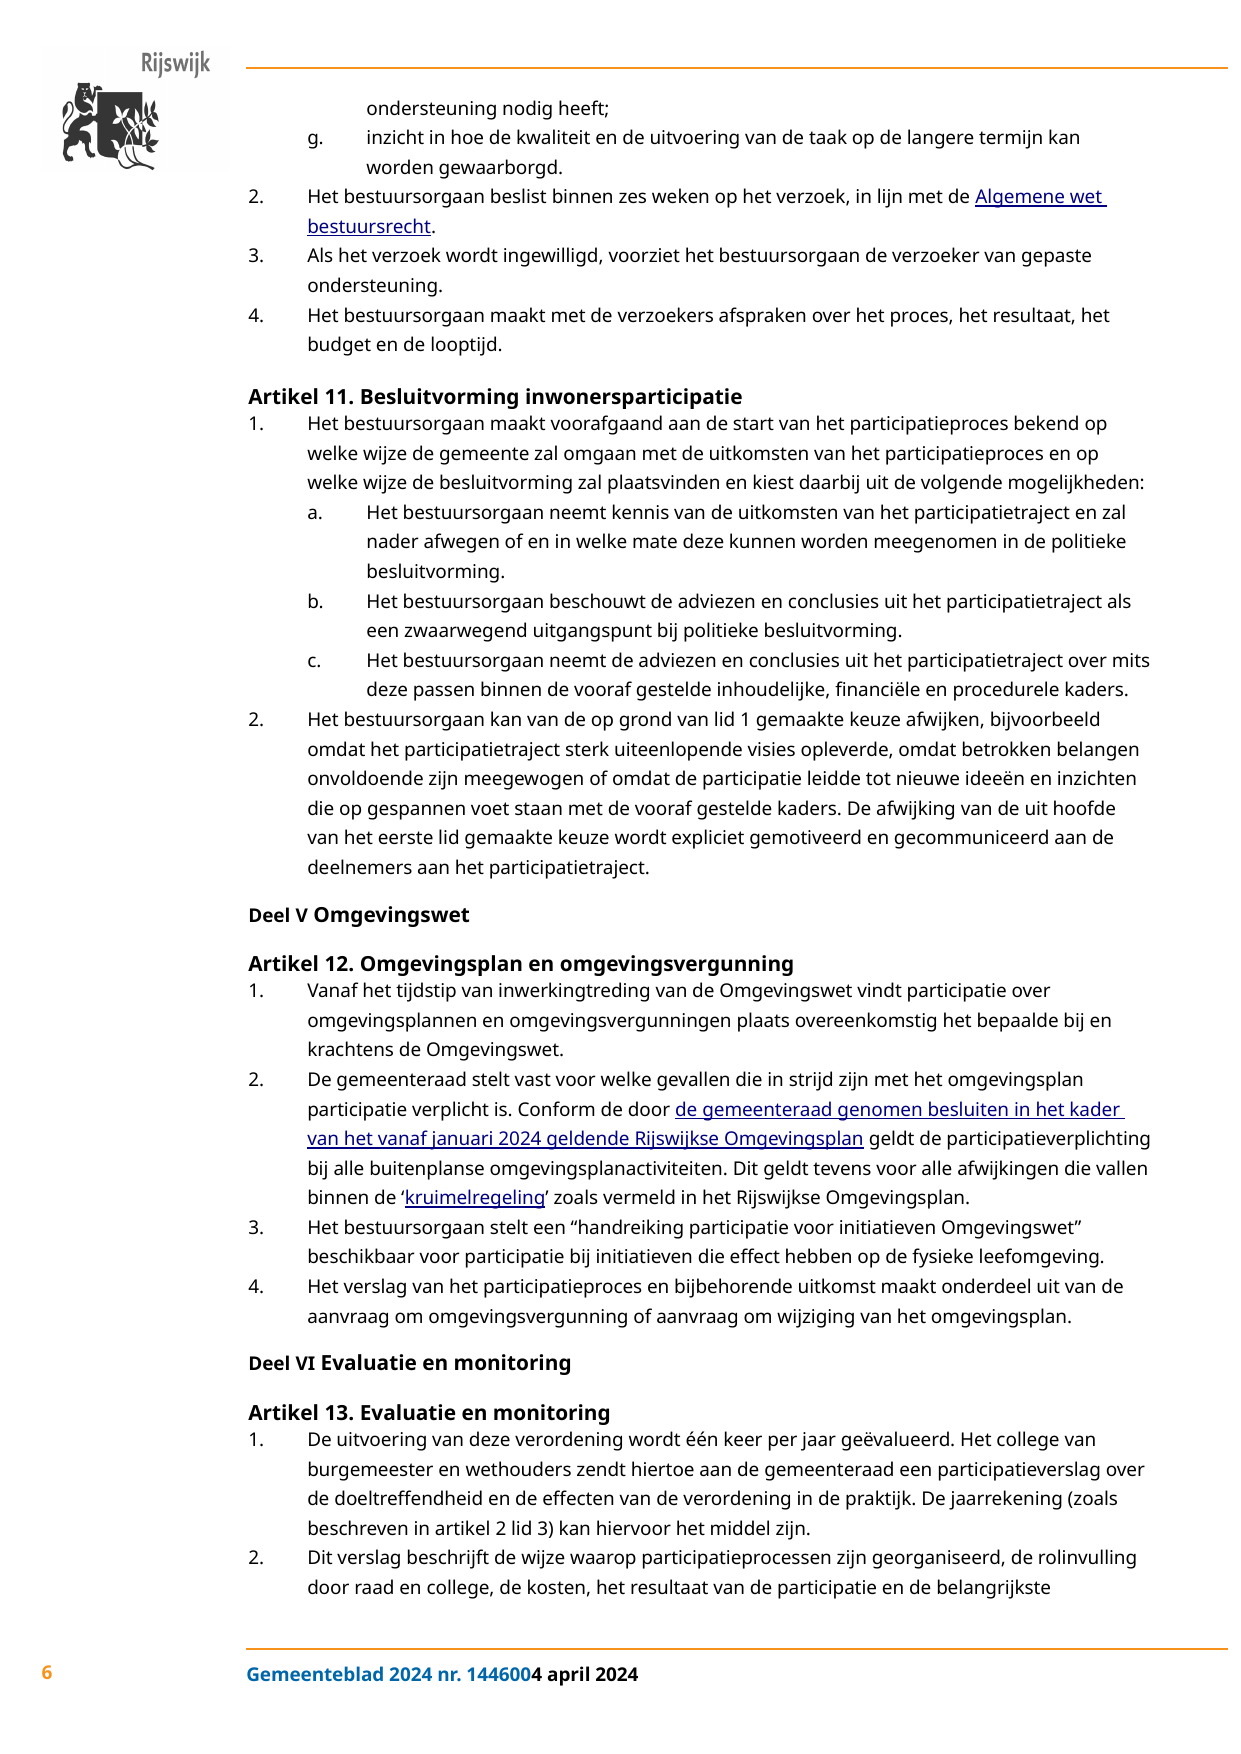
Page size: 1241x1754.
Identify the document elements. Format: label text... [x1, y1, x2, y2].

list Vanaf het tijdstip van inwerkingtreding van de Omgevingswet vindt participatie over omgevingsplannen en omgevingsvergunningen plaats overeenkomstig het bepaalde bij en krachtens de Omgevingswet. [248, 977, 1152, 1062]
list Het verslag van het participatieproces en bijbehorende uitkomst maakt onderdeel uit van de aanvraag om omgevingsvergunning of aanvraag om wijziging van het omgevingsplan. [248, 1273, 1152, 1328]
list Het bestuursorgaan kan van de op grond van lid 1 gemaakte keuze afwijken, bijvoorbeeld omdat het participatietraject sterk uiteenlopende visies opleverde, omdat betrokken belangen onvoldoende zijn meegewogen of omdat de participatie leidde tot nieuwe ideeën en inzichten die op gespannen voet staan met de vooraf gestelde kaders. De afwijking van de uit hoofde van het eerste lid gemaakte keuze wordt expliciet gemotiveerd en gecommuniceerd aan de deelnemers aan het participatietraject. [248, 706, 1152, 880]
text Artikel 13. Evaluatie en monitoring [248, 1398, 1152, 1426]
list De uitvoering van deze verordening wordt één keer per jaar geëvalueerd. Het college van burgemeester en wethouders zendt hiertoe aan de gemeenteraad een participatieverslag over de doeltreffendheid en de effecten van de verordening in de praktijk. De jaarrekening (zoals beschreven in artikel 2 lid 3) kan hiervoor het middel zijn. [248, 1426, 1152, 1541]
list inzicht in hoe de kwaliteit en de uitvoering van de taak op de langere termijn kan worden gewaarborgd. [307, 124, 1152, 180]
list Het bestuursorgaan beschouwt de adviezen en conclusies uit het participatietraject als een zwaarwegend uitgangspunt bij politieke besluitvorming. [307, 588, 1152, 643]
list Het bestuursorgaan stelt een “handreiking participatie voor initiatieven Omgevingswet” beschikbaar voor participatie bij initiatieven die effect hebben op de fysieke leefomgeving. [248, 1214, 1152, 1269]
text Deel V Omgevingswet [248, 900, 1152, 928]
list De gemeenteraad stelt vast voor welke gevallen die in strijd zijn met het omgevingsplan participatie verplicht is. Conform de door de gemeenteraad genomen besluiten in het kader van het vanaf januari 2024 geldende Rijswijkse Omgevingsplan geldt de participatieverplichting bij alle buitenplanse omgevingsplanactiviteiten. Dit geldt tevens voor alle afwijkingen die vallen binnen de ‘kruimelregeling’ zoals vermeld in het Rijswijkse Omgevingsplan. [248, 1066, 1152, 1210]
list Dit verslag beschrijft de wijze waarop participatieprocessen zijn georganiseerd, de rolinvulling door raad en college, de kosten, het resultaat van de participatie en de belangrijkste [248, 1544, 1152, 1600]
picture [41, 47, 231, 172]
text Deel VI Evaluatie en monitoring [248, 1348, 1152, 1377]
list Het bestuursorgaan maakt met de verzoekers afspraken over het proces, het resultaat, het budget en de looptijd. [248, 302, 1152, 357]
list Het bestuursorgaan maakt voorafgaand aan de start van het participatieproces bekend op welke wijze de gemeente zal omgaan met de uitkomsten van het participatieproces en op welke wijze de besluitvorming zal plaatsvinden en kiest daarbij uit de volgende mogelijkheden: [248, 410, 1152, 495]
text Artikel 11. Besluitvorming inwonersparticipatie [248, 382, 1152, 410]
list Het bestuursorgaan neemt kennis van de uitkomsten van het participatietraject en zal nader afwegen of en in welke mate deze kunnen worden meegenomen in de politieke besluitvorming. [307, 499, 1152, 584]
text Artikel 12. Omgevingsplan en omgevingsvergunning [248, 949, 1152, 977]
list ondersteuning nodig heeft; [307, 95, 1152, 121]
list Het bestuursorgaan neemt de adviezen en conclusies uit het participatietraject over mits deze passen binnen de vooraf gestelde inhoudelijke, financiële en procedurele kaders. [307, 647, 1152, 702]
list Het bestuursorgaan beslist binnen zes weken op het verzoek, in lijn met de Algemene wet bestuursrecht. [248, 183, 1152, 239]
list Als het verzoek wordt ingewilligd, voorziet het bestuursorgaan de verzoeker van gepaste ondersteuning. [248, 243, 1152, 298]
